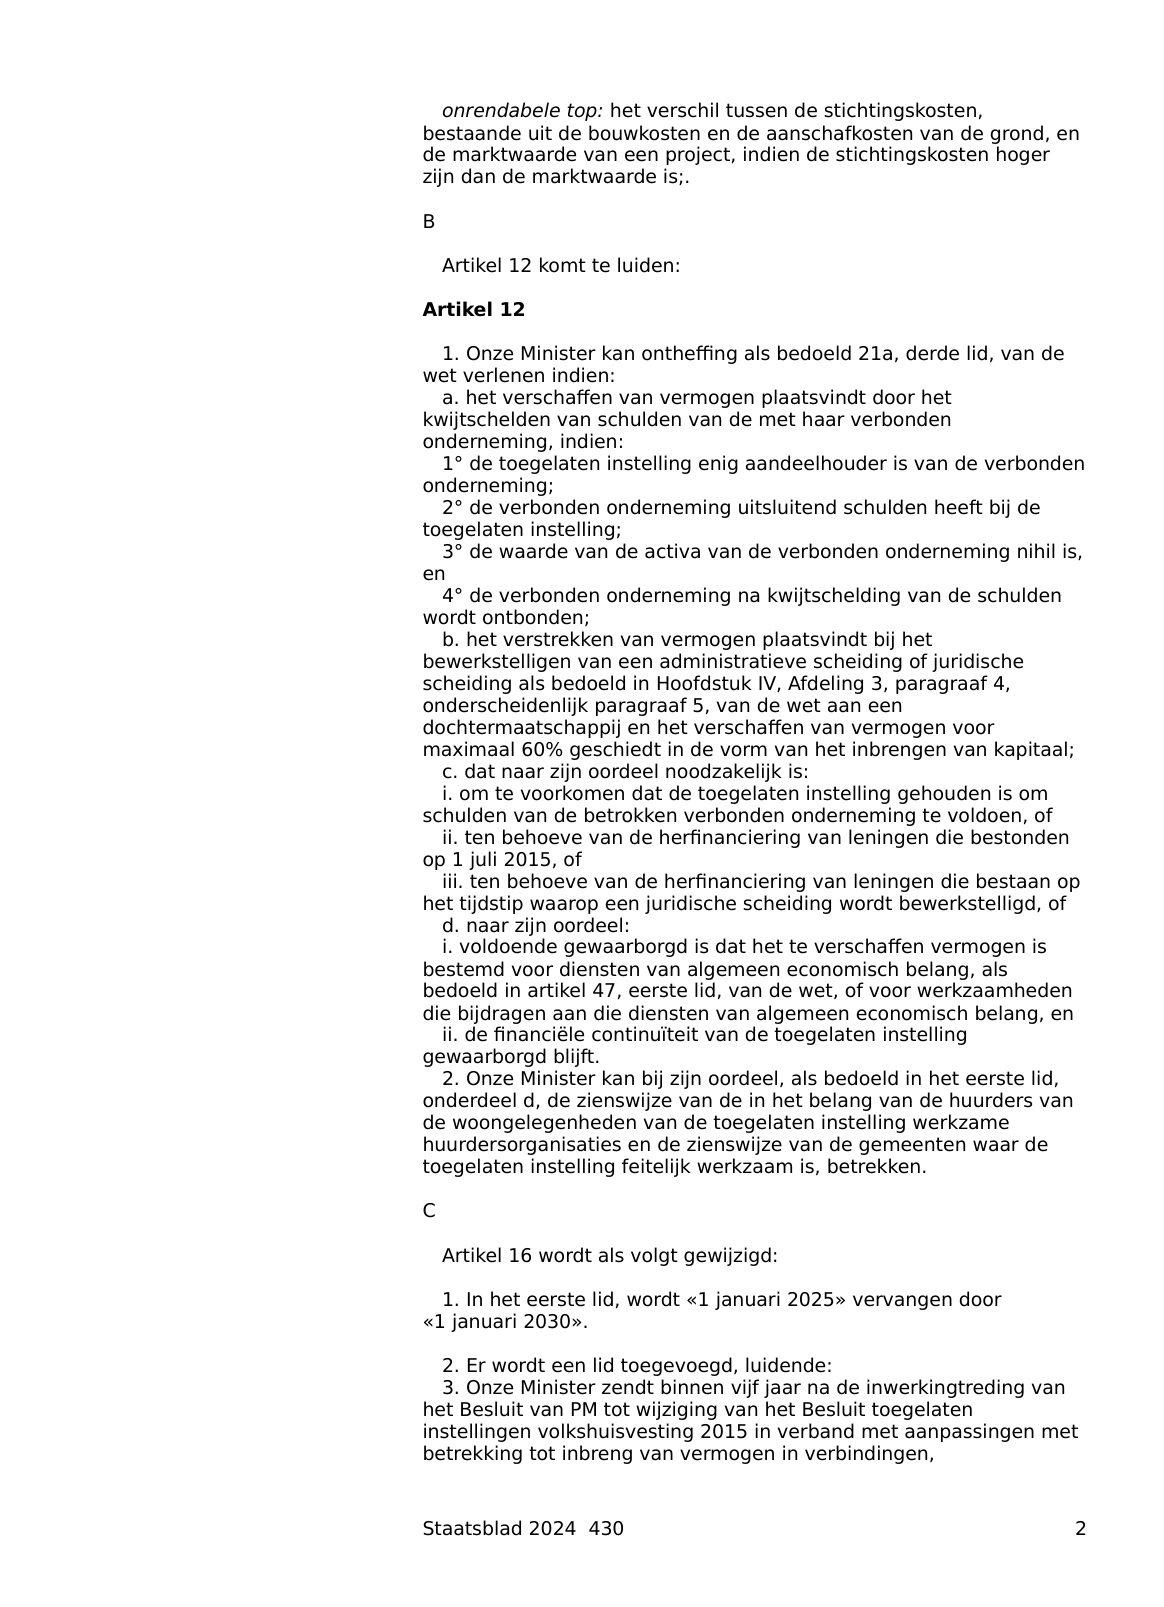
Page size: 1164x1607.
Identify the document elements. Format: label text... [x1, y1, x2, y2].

text 4° de verbonden onderneming na kwijtschelding van de schulden wordt ontbonden; [422, 585, 1087, 629]
text i. voldoende gewaarborgd is dat het te verschaffen vermogen is bestemd voor diensten van algemeen economisch belang, als bedoeld in artikel 47, eerste lid, van de wet, of voor werkzaamheden die bijdragen aan die diensten van algemeen economisch belang, en [422, 936, 1087, 1024]
text 2. Onze Minister kan bij zijn oordeel, als bedoeld in het eerste lid, onderdeel d, de zienswijze van de in het belang van de huurders van de woongelegenheden van de toegelaten instelling werkzame huurdersorganisaties en de zienswijze van de gemeenten waar de toegelaten instelling feitelijk werkzaam is, betrekken. [422, 1068, 1087, 1178]
text 2° de verbonden onderneming uitsluitend schulden heeft bij de toegelaten instelling; [422, 497, 1087, 541]
text c. dat naar zijn oordeel noodzakelijk is: [422, 761, 1087, 783]
text 1. In het eerste lid, wordt «1 januari 2025» vervangen door «1 januari 2030». [422, 1289, 1087, 1333]
text ii. ten behoeve van de herfinanciering van leningen die bestonden op 1 juli 2015, of [422, 827, 1087, 871]
text 3° de waarde van de activa van de verbonden onderneming nihil is, en [422, 541, 1087, 585]
text B [422, 211, 1087, 232]
text d. naar zijn oordeel: [422, 914, 1087, 936]
text Artikel 16 wordt als volgt gewijzigd: [422, 1244, 1087, 1267]
text b. het verstrekken van vermogen plaatsvindt bij het bewerkstelligen van een administratieve scheiding of juridische scheiding als bedoeld in Hoofdstuk IV, Afdeling 3, paragraaf 4, onderscheidenlijk paragraaf 5, van de wet aan een dochtermaatschappij en het verschaffen van vermogen voor maximaal 60% geschiedt in de vorm van het inbrengen van kapitaal; [422, 629, 1087, 761]
text ii. de financiële continuïteit van de toegelaten instelling gewaarborgd blijft. [422, 1024, 1087, 1068]
text 1° de toegelaten instelling enig aandeelhouder is van de verbonden onderneming; [422, 453, 1087, 497]
text iii. ten behoeve van de herfinanciering van leningen die bestaan op het tijdstip waarop een juridische scheiding wordt bewerkstelligd, of [422, 871, 1087, 914]
text C [422, 1200, 1087, 1222]
text i. om te voorkomen dat de toegelaten instelling gehouden is om schulden van de betrokken verbonden onderneming te voldoen, of [422, 783, 1087, 827]
text 3. Onze Minister zendt binnen vijf jaar na de inwerkingtreding van het Besluit van PM tot wijziging van het Besluit toegelaten instellingen volkshuisvesting 2015 in verband met aanpassingen met betrekking tot inbreng van vermogen in verbindingen, [422, 1377, 1087, 1465]
text 2. Er wordt een lid toegevoegd, luidende: [422, 1355, 1087, 1377]
text Artikel 12 komt te luiden: [422, 255, 1087, 277]
text onrendabele top: het verschil tussen de stichtingskosten, bestaande uit de bouwkosten en de aanschafkosten van de grond, en de marktwaarde van een project, indien de stichtingskosten hoger zijn dan de marktwaarde is;. [422, 100, 1087, 188]
text a. het verschaffen van vermogen plaatsvindt door het kwijtschelden van schulden van de met haar verbonden onderneming, indien: [422, 387, 1087, 453]
text 1. Onze Minister kan ontheffing als bedoeld 21a, derde lid, van de wet verlenen indien: [422, 343, 1087, 387]
subtitle Artikel 12 [422, 299, 1087, 321]
